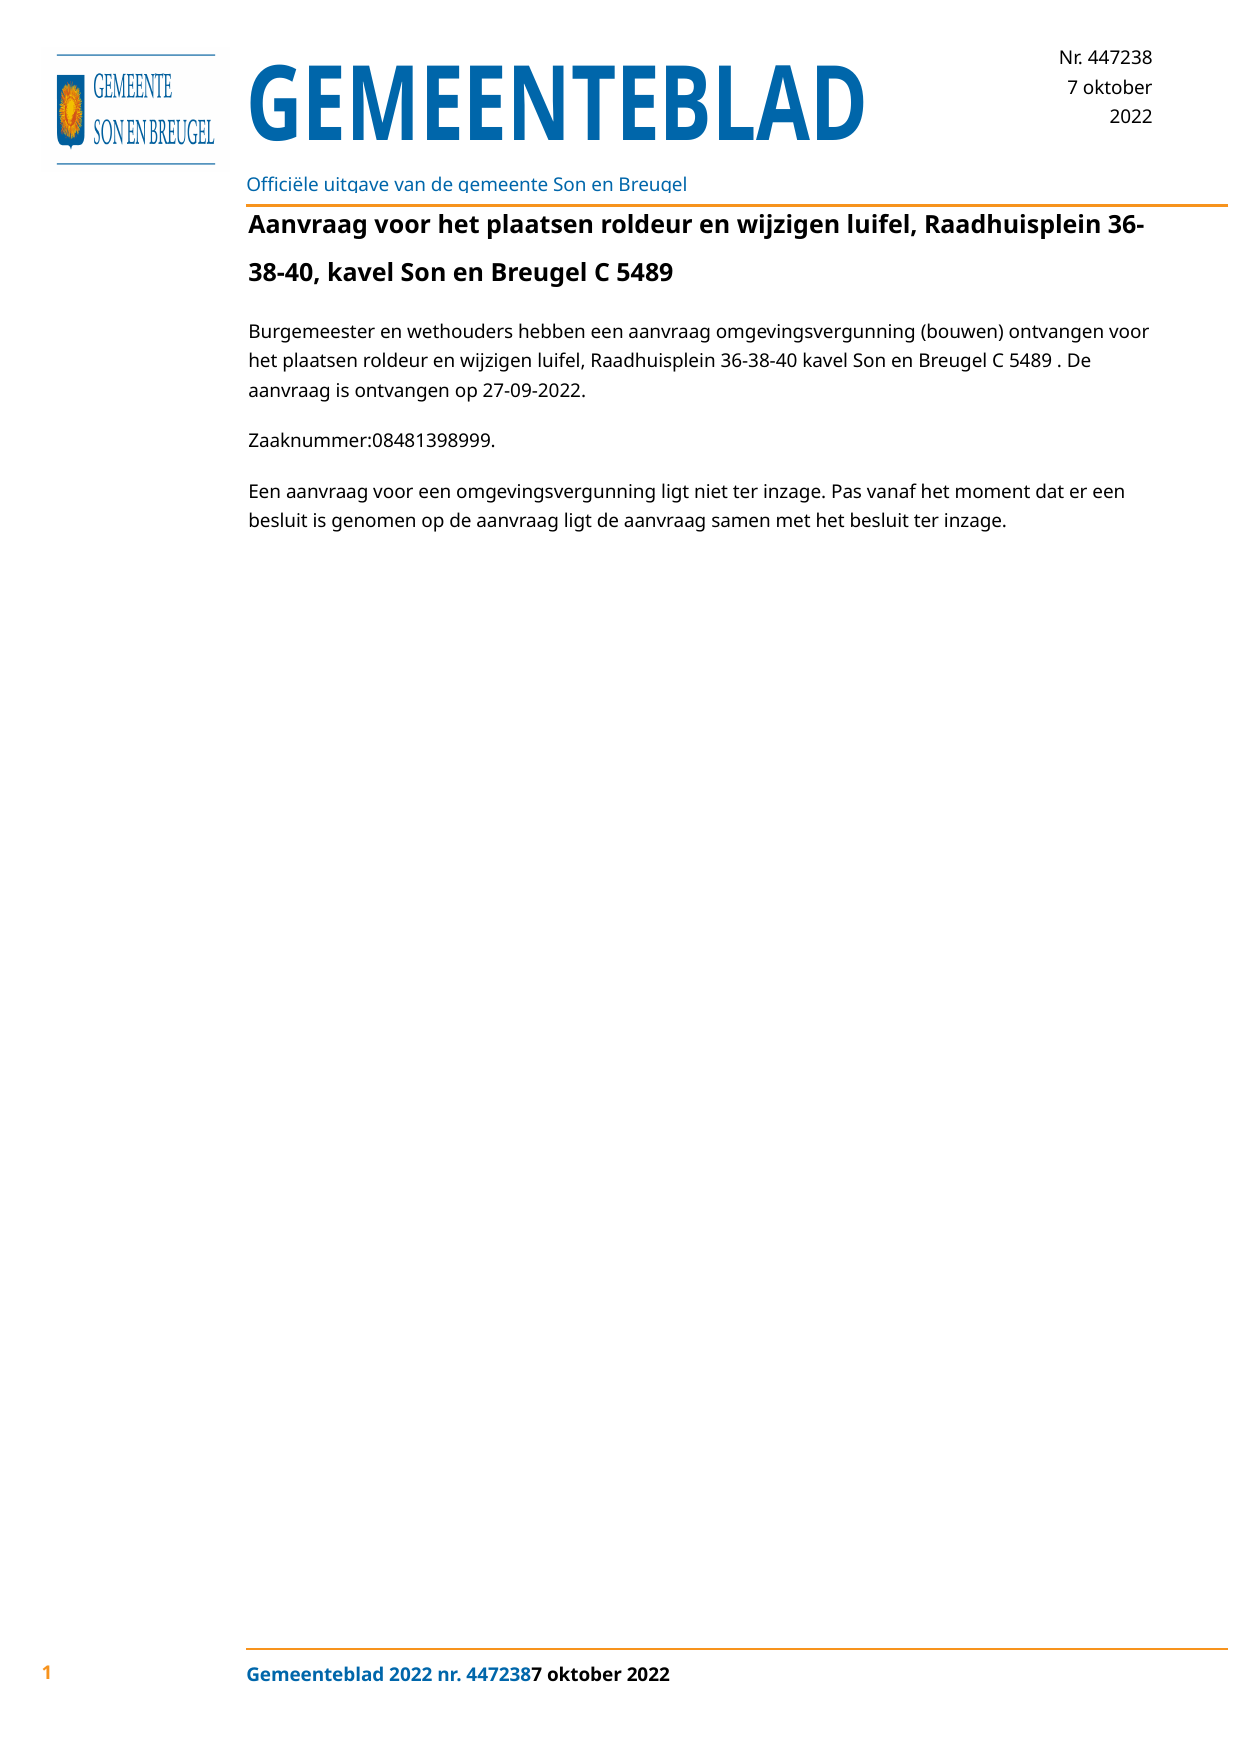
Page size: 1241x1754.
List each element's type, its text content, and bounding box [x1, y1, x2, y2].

text Zaaknummer:08481398999. [248, 427, 1152, 453]
text Een aanvraag voor een omgevingsvergunning ligt niet ter inzage. Pas vanaf het moment dat er een besluit is genomen op de aanvraag ligt de aanvraag samen met het besluit ter inzage. [248, 478, 1152, 533]
picture [41, 47, 231, 172]
text Aanvraag voor het plaatsen roldeur en wijzigen luifel, Raadhuisplein 36-38-40, kavel Son en Breugel C 5489 [248, 207, 1152, 288]
text Burgemeester en wethouders hebben een aanvraag omgevingsvergunning (bouwen) ontvangen voor het plaatsen roldeur en wijzigen luifel, Raadhuisplein 36-38-40 kavel Son en Breugel C 5489 . De aanvraag is ontvangen op 27-09-2022. [248, 318, 1152, 403]
